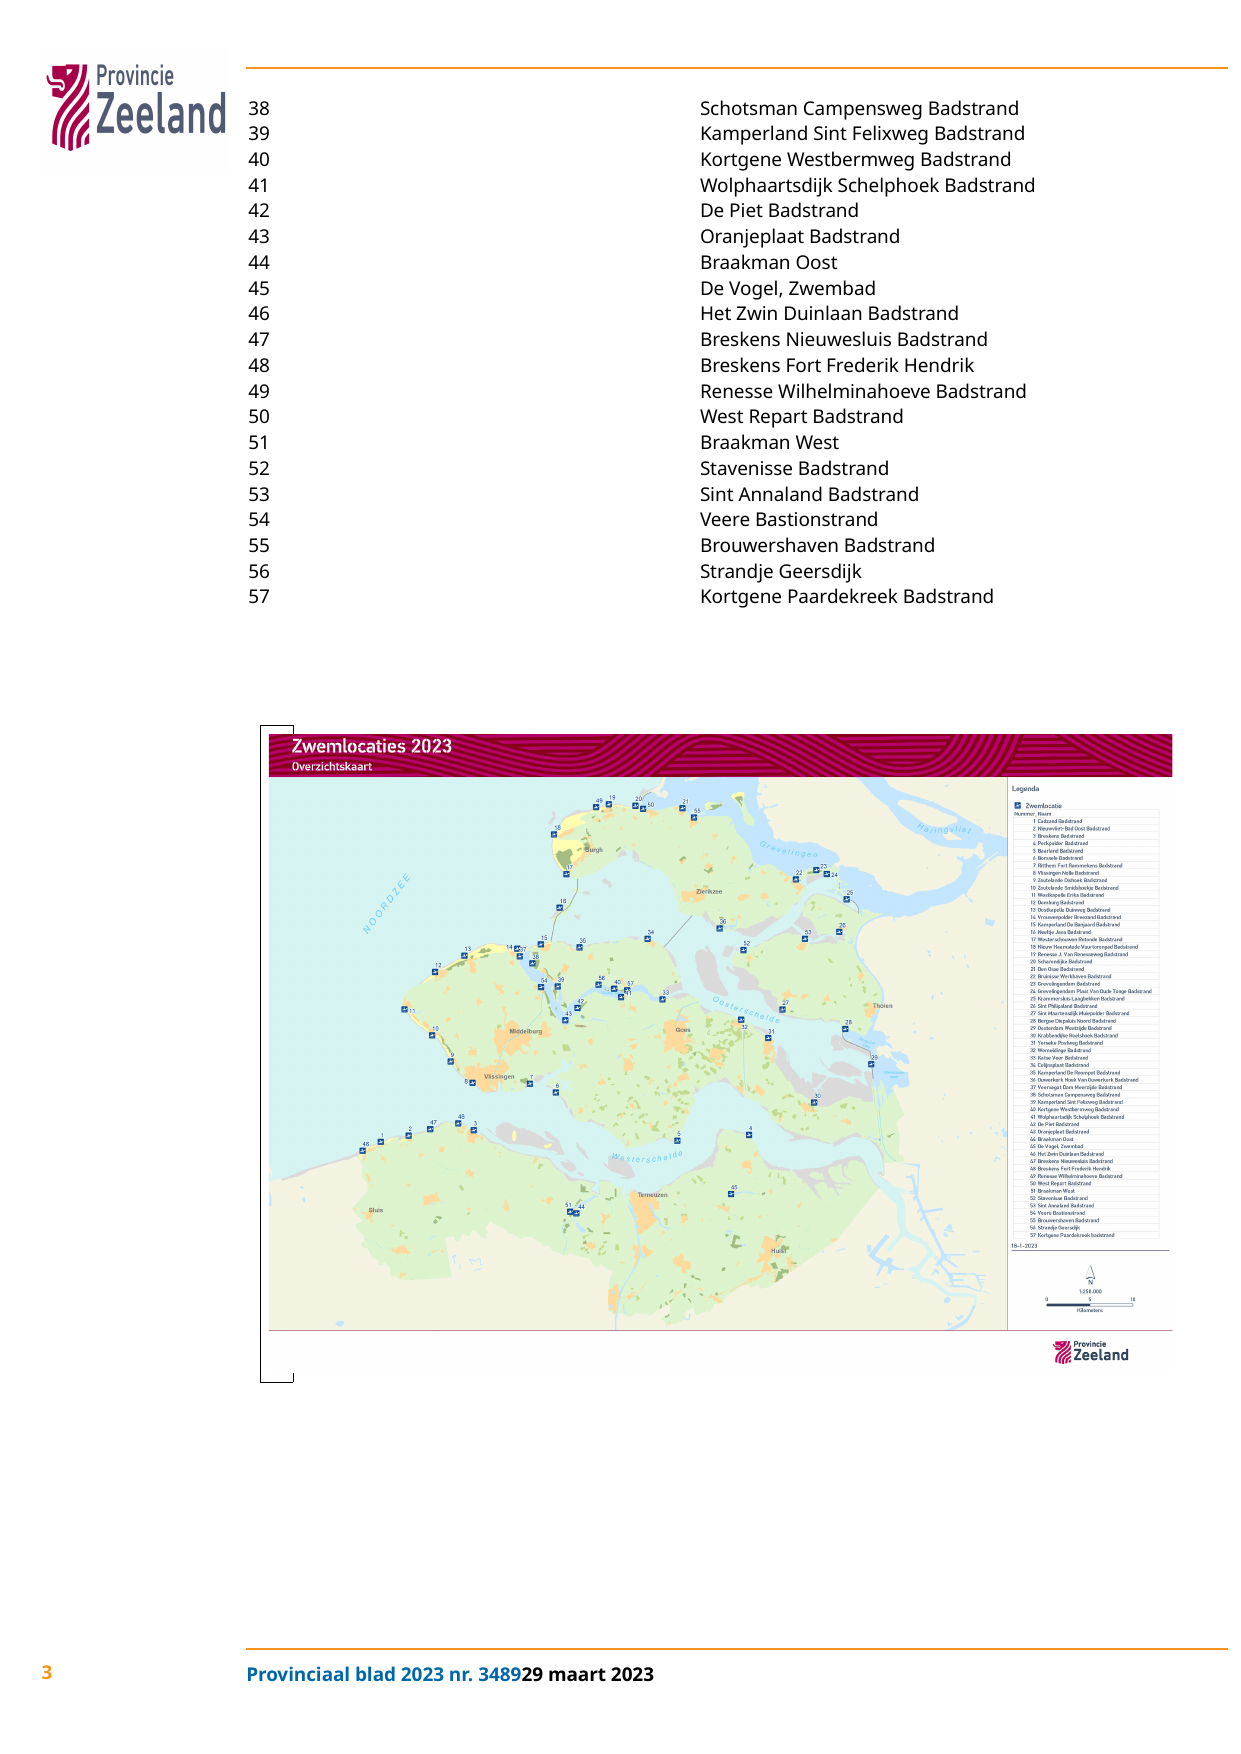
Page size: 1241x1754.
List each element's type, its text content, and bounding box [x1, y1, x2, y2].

table_cell Breskens Fort Frederik Hendrik [700, 352, 1152, 378]
table_cell Strandje Geersdijk [700, 558, 1152, 584]
table_cell 40 [248, 146, 700, 172]
table_cell De Vogel, Zwembad [700, 275, 1152, 301]
table_cell Sint Annaland Badstrand [700, 481, 1152, 506]
table_cell 52 [248, 455, 700, 481]
table_cell 55 [248, 532, 700, 558]
table_cell 47 [248, 326, 700, 352]
table_cell Braakman Oost [700, 249, 1152, 275]
table_cell 54 [248, 506, 700, 532]
table_cell 48 [248, 352, 700, 378]
table_cell 45 [248, 275, 700, 301]
table_cell 57 [248, 584, 700, 609]
table_cell 46 [248, 301, 700, 326]
table_cell 53 [248, 481, 700, 506]
table_cell Brouwershaven Badstrand [700, 532, 1152, 558]
table_cell 44 [248, 249, 700, 275]
table_cell Braakman West [700, 429, 1152, 455]
table_cell De Piet Badstrand [700, 198, 1152, 223]
table_cell Breskens Nieuwesluis Badstrand [700, 326, 1152, 352]
table_cell Kamperland Sint Felixweg Badstrand [700, 121, 1152, 146]
table_cell 42 [248, 198, 700, 223]
table_cell 41 [248, 172, 700, 198]
picture [41, 47, 231, 172]
table_cell 39 [248, 121, 700, 146]
table_cell 38 [248, 95, 700, 121]
table_cell Oranjeplaat Badstrand [700, 224, 1152, 249]
table_cell 43 [248, 224, 700, 249]
table_cell 50 [248, 404, 700, 429]
table_cell Het Zwin Duinlaan Badstrand [700, 301, 1152, 326]
table_cell Veere Bastionstrand [700, 506, 1152, 532]
picture [268, 734, 1173, 1373]
table_cell Kortgene Paardekreek Badstrand [700, 584, 1152, 609]
table_cell Renesse Wilhelminahoeve Badstrand [700, 378, 1152, 403]
table_cell Kortgene Westbermweg Badstrand [700, 146, 1152, 172]
table_cell Stavenisse Badstrand [700, 455, 1152, 481]
table_cell Schotsman Campensweg Badstrand [700, 95, 1152, 121]
table_cell 51 [248, 429, 700, 455]
table_cell West Repart Badstrand [700, 404, 1152, 429]
table_cell 56 [248, 558, 700, 584]
table_cell Wolphaartsdijk Schelphoek Badstrand [700, 172, 1152, 198]
table_cell 49 [248, 378, 700, 403]
